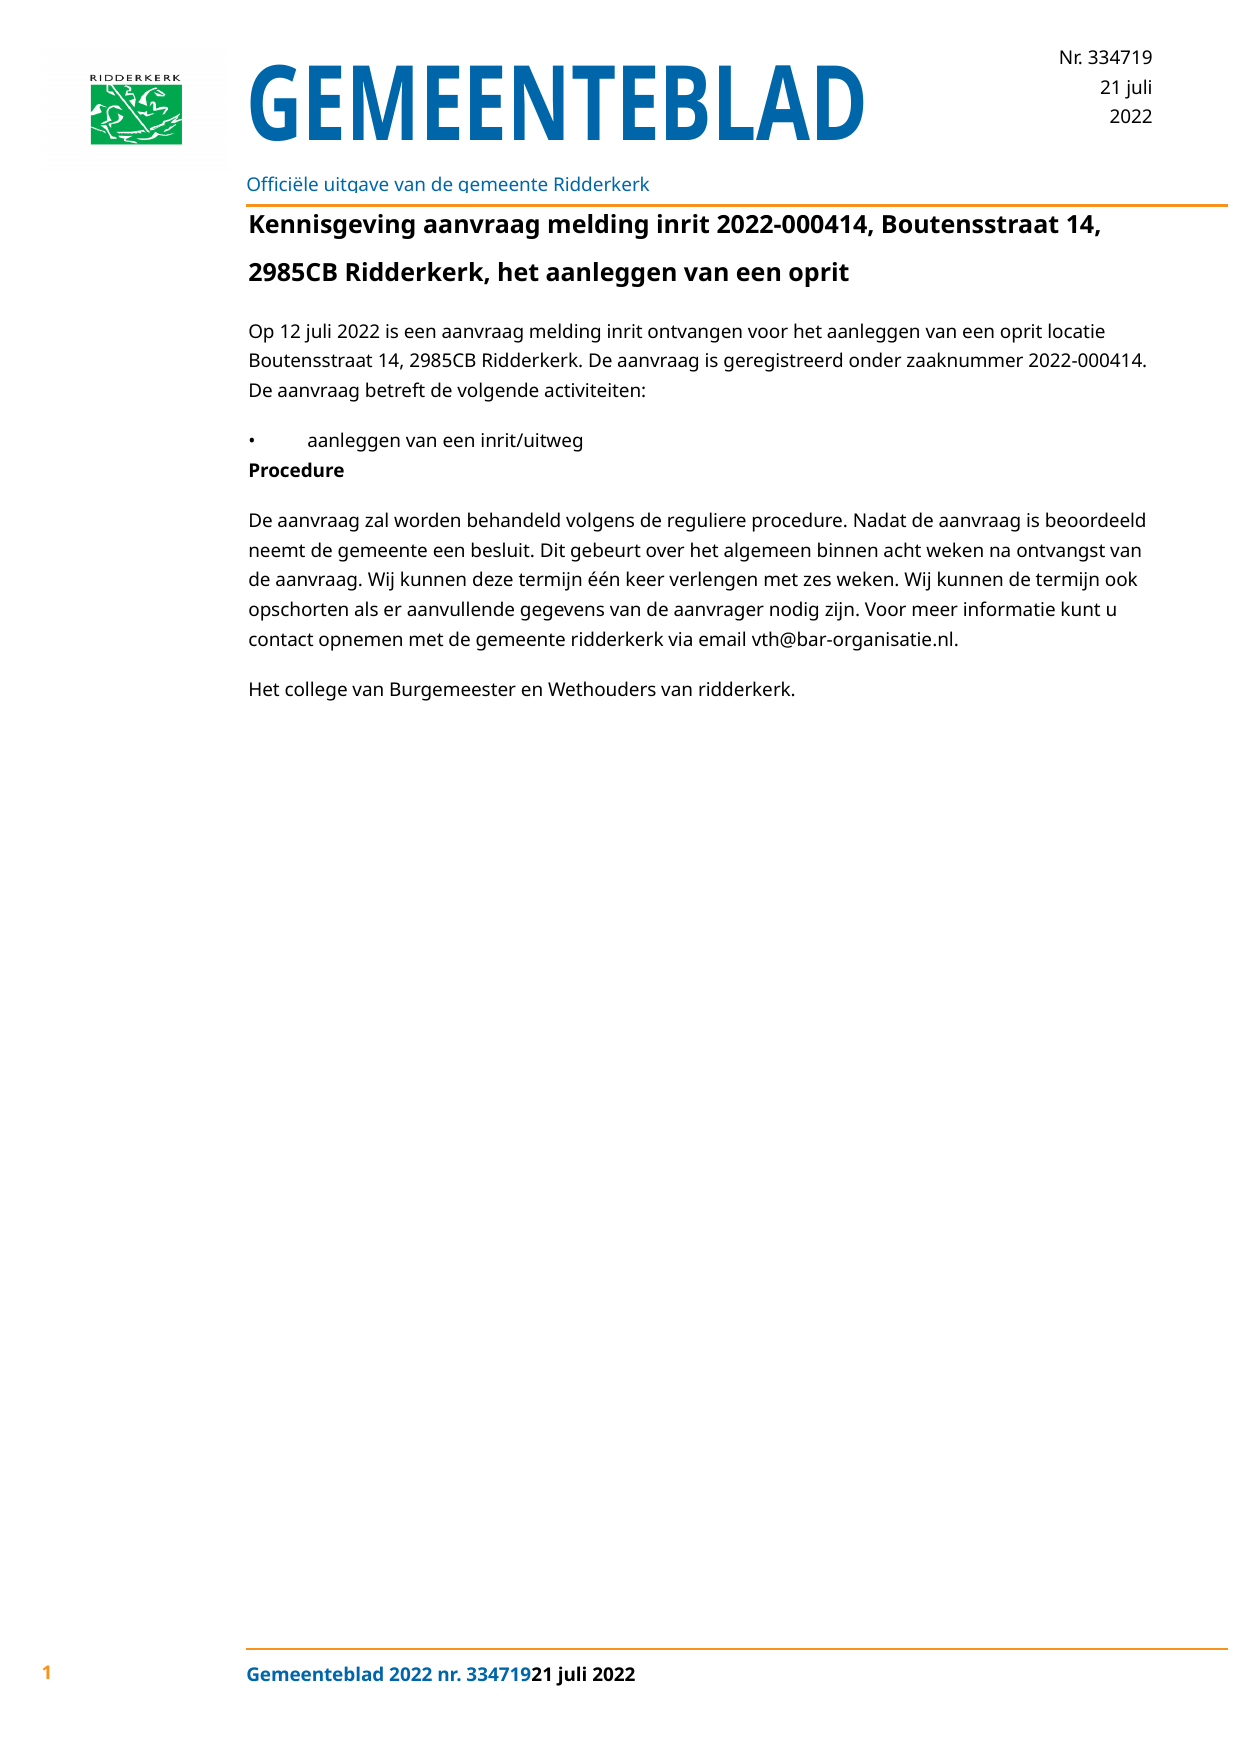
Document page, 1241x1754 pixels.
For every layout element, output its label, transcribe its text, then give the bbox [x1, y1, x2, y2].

text Kennisgeving aanvraag melding inrit 2022-000414, Boutensstraat 14, 2985CB Ridderkerk, het aanleggen van een oprit [248, 207, 1152, 288]
picture [41, 47, 231, 172]
text Procedure [248, 457, 1152, 483]
text De aanvraag zal worden behandeld volgens de reguliere procedure. Nadat de aanvraag is beoordeeld neemt de gemeente een besluit. Dit gebeurt over het algemeen binnen acht weken na ontvangst van de aanvraag. Wij kunnen deze termijn één keer verlengen met zes weken. Wij kunnen de termijn ook opschorten als er aanvullende gegevens van de aanvrager nodig zijn. Voor meer informatie kunt u contact opnemen met de gemeente ridderkerk via email vth@bar-organisatie.nl. [248, 507, 1152, 652]
text Het college van Burgemeester en Wethouders van ridderkerk. [248, 676, 1152, 702]
list aanleggen van een inrit/uitweg [248, 427, 1152, 453]
text Op 12 juli 2022 is een aanvraag melding inrit ontvangen voor het aanleggen van een oprit locatie Boutensstraat 14, 2985CB Ridderkerk. De aanvraag is geregistreerd onder zaaknummer 2022-000414. De aanvraag betreft de volgende activiteiten: [248, 318, 1152, 403]
